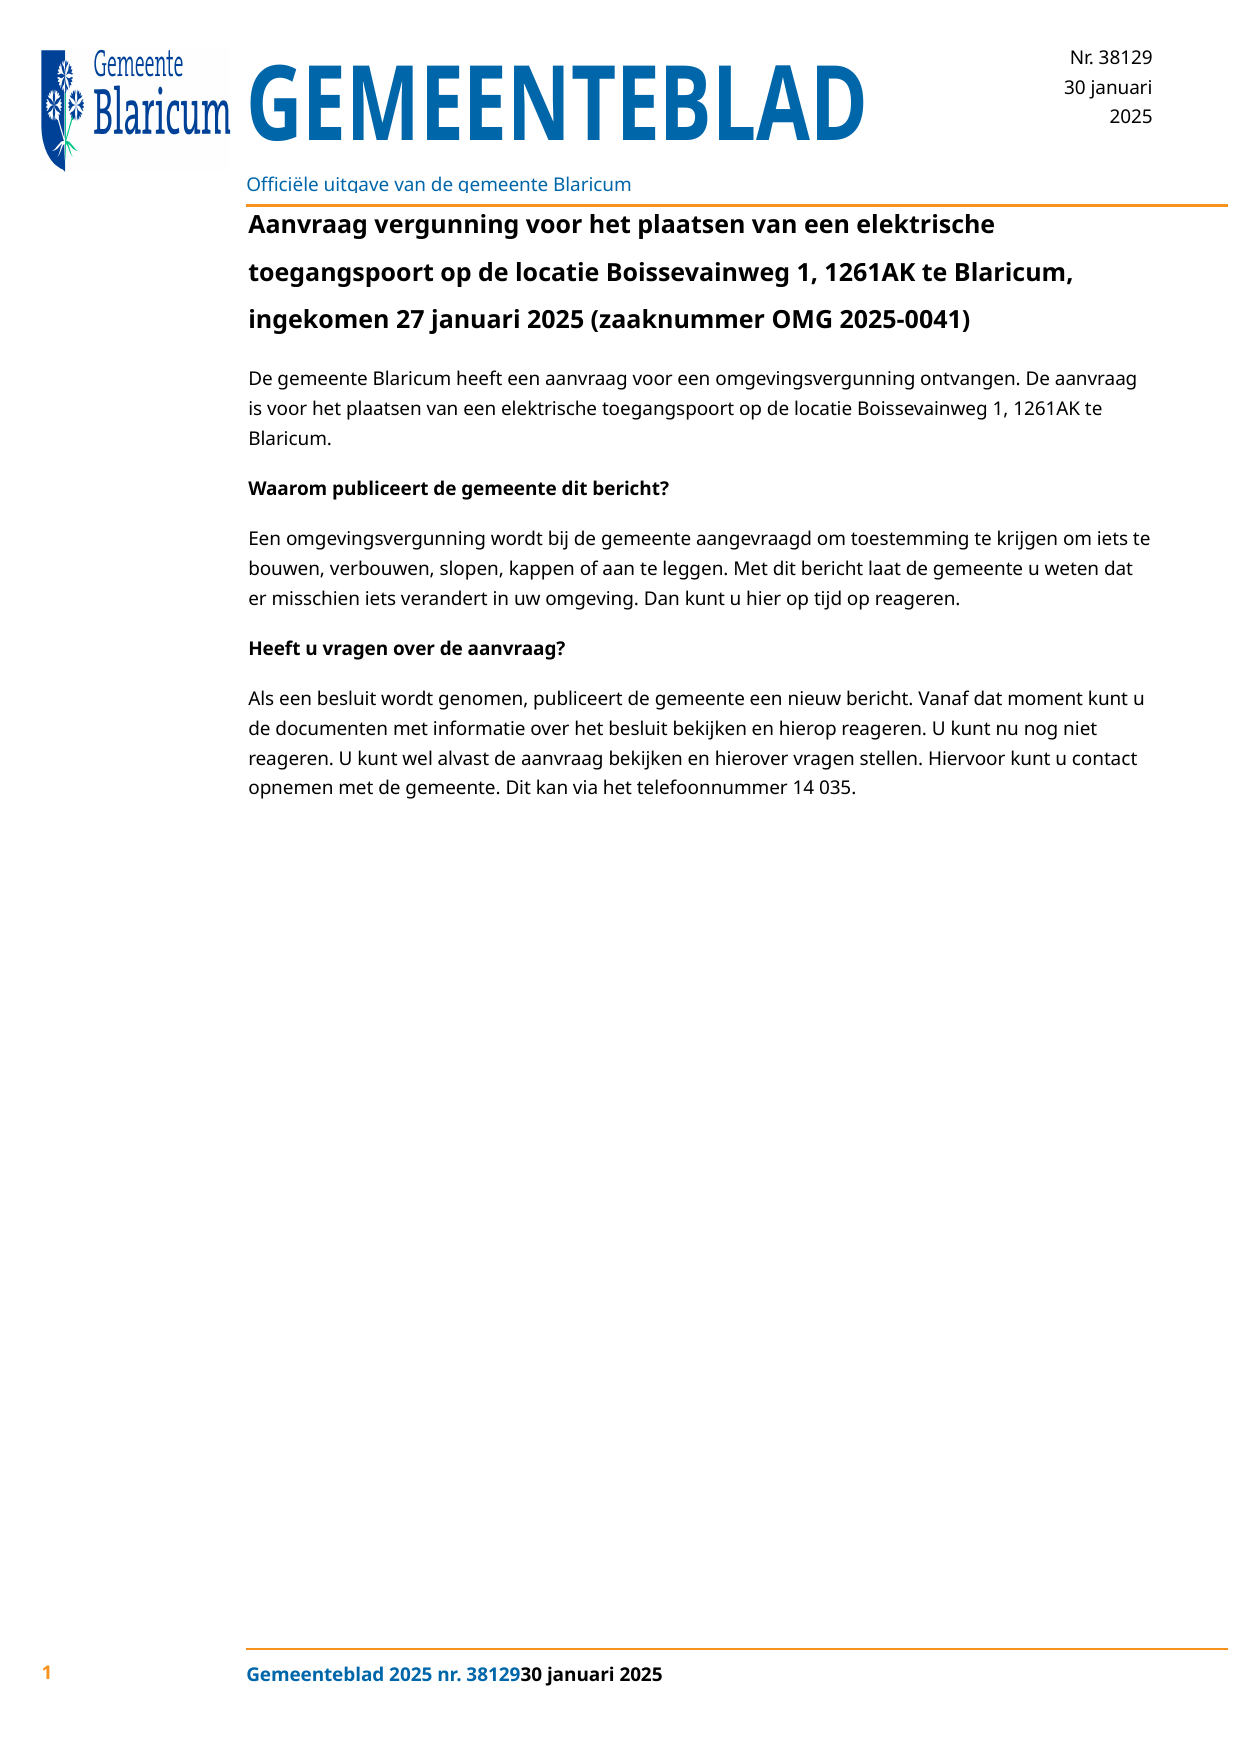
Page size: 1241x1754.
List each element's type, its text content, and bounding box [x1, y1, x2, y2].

text Aanvraag vergunning voor het plaatsen van een elektrische toegangspoort op de locatie Boissevainweg 1, 1261AK te Blaricum, ingekomen 27 januari 2025 (zaaknummer OMG 2025-0041) [248, 207, 1152, 336]
text Waarom publiceert de gemeente dit bericht? [248, 475, 1152, 501]
text De gemeente Blaricum heeft een aanvraag voor een omgevingsvergunning ontvangen. De aanvraag is voor het plaatsen van een elektrische toegangspoort op de locatie Boissevainweg 1, 1261AK te Blaricum. [248, 366, 1152, 450]
text Een omgevingsvergunning wordt bij de gemeente aangevraagd om toestemming te krijgen om iets te bouwen, verbouwen, slopen, kappen of aan te leggen. Met dit bericht laat de gemeente u weten dat er misschien iets verandert in uw omgeving. Dan kunt u hier op tijd op reageren. [248, 526, 1152, 610]
text Als een besluit wordt genomen, publiceert de gemeente een nieuw bericht. Vanaf dat moment kunt u de documenten met informatie over het besluit bekijken en hierop reageren. U kunt nu nog niet reageren. U kunt wel alvast de aanvraag bekijken en hierover vragen stellen. Hiervoor kunt u contact opnemen met de gemeente. Dit kan via het telefoonnummer 14 035. [248, 686, 1152, 800]
text Heeft u vragen over de aanvraag? [248, 635, 1152, 661]
picture [41, 47, 231, 172]
